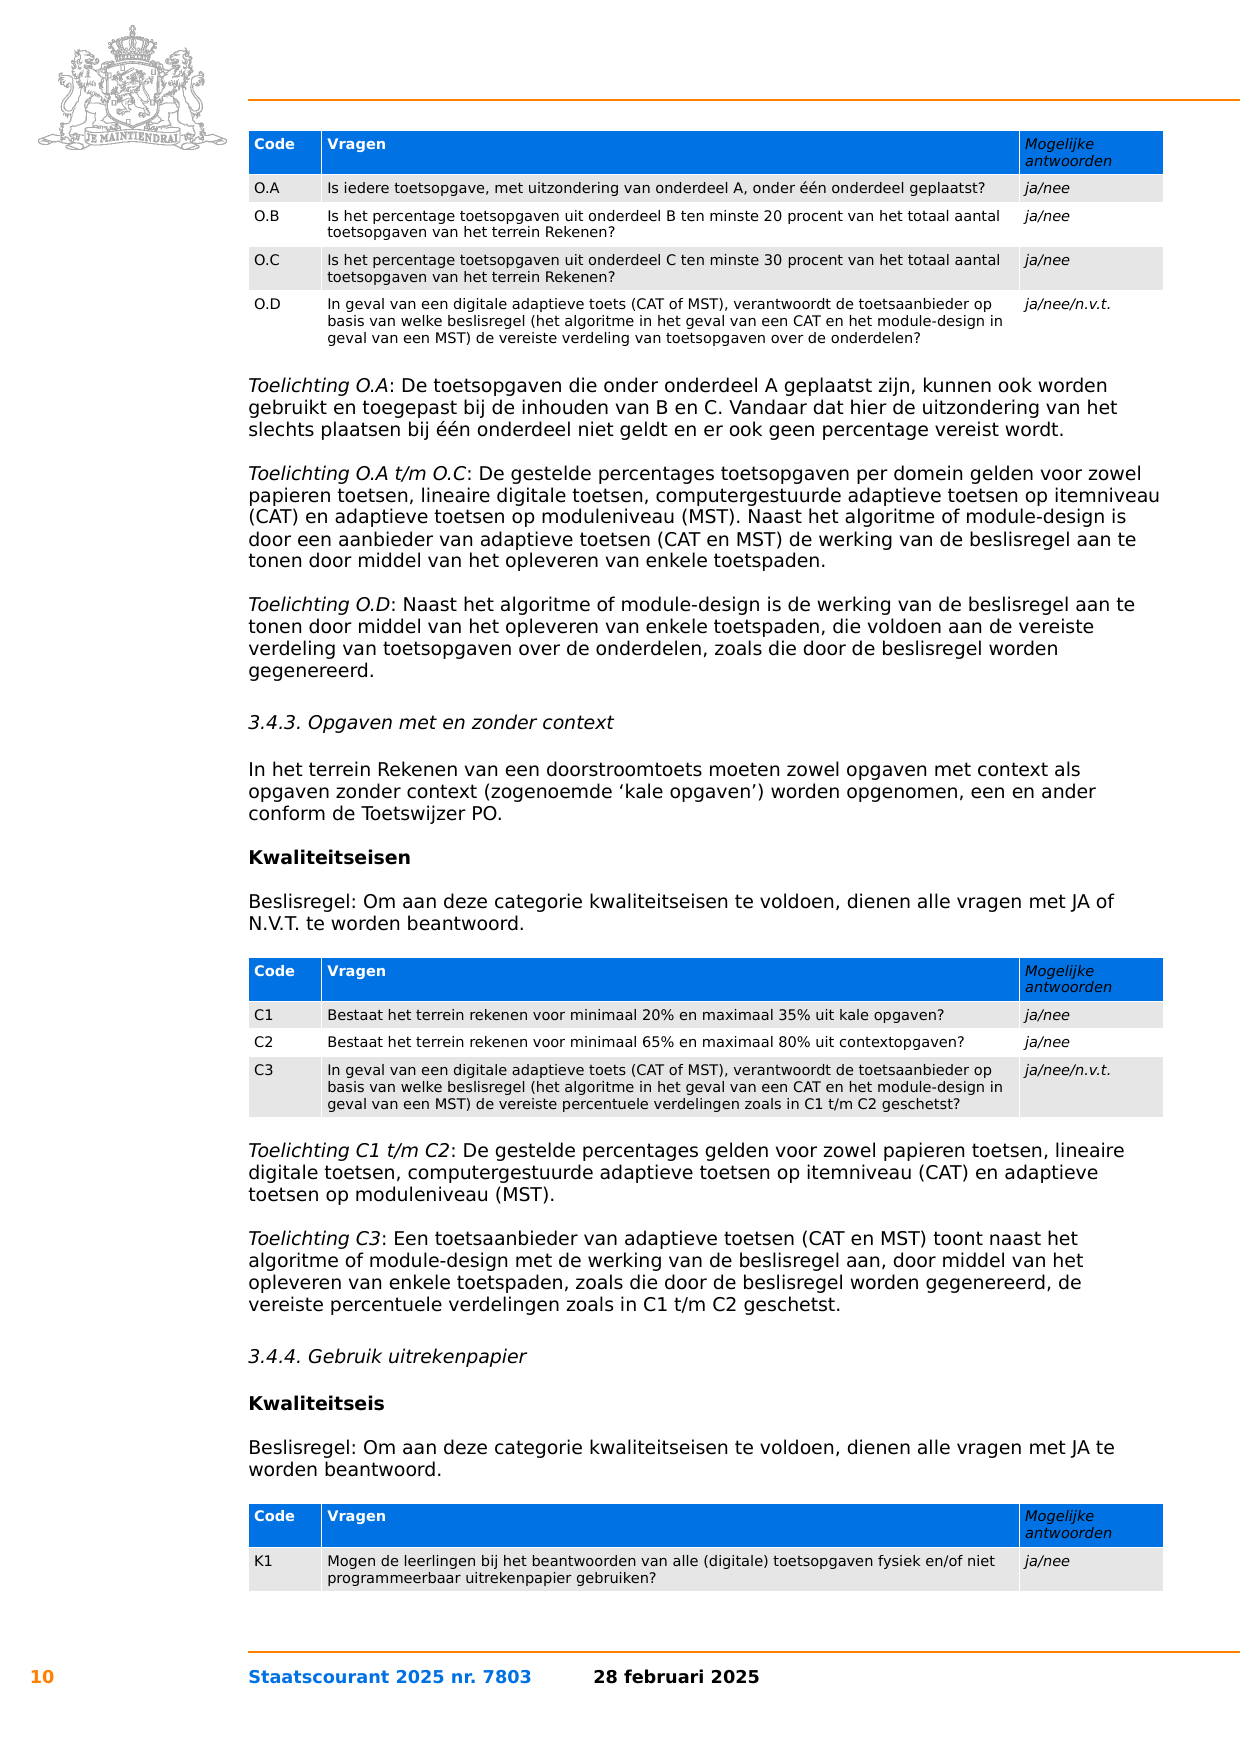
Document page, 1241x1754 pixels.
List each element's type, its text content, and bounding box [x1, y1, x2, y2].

subtitle 3.4.4. Gebruik uitrekenpapier [248, 1346, 1163, 1368]
table_cell ja/nee/n.v.t. [1020, 291, 1163, 352]
picture [38, 25, 227, 150]
table_cell In geval van een digitale adaptieve toets (CAT of MST), verantwoordt de toetsaanbieder op basis van welke beslisregel (het algoritme in het geval van een CAT en het module-design in geval van een MST) de vereiste percentuele verdelingen zoals in C1 t/m C2 geschetst? [322, 1057, 1019, 1117]
table_cell O.B [249, 203, 321, 246]
table_header Code [249, 131, 321, 174]
table_cell K1 [249, 1548, 321, 1591]
text Beslisregel: Om aan deze categorie kwaliteitseisen te voldoen, dienen alle vragen met JA of N.V.T. te worden beantwoord. [248, 891, 1163, 935]
table_cell Bestaat het terrein rekenen voor minimaal 20% en maximaal 35% uit kale opgaven? [322, 1002, 1019, 1028]
table_header Mogelijke antwoorden [1020, 958, 1163, 1001]
table_header Vragen [322, 131, 1019, 174]
table_cell In geval van een digitale adaptieve toets (CAT of MST), verantwoordt de toetsaanbieder op basis van welke beslisregel (het algoritme in het geval van een CAT en het module-design in geval van een MST) de vereiste verdeling van toetsopgaven over de onderdelen? [322, 291, 1019, 352]
table_cell Is het percentage toetsopgaven uit onderdeel C ten minste 30 procent van het totaal aantal toetsopgaven van het terrein Rekenen? [322, 247, 1019, 290]
text Toelichting C1 t/m C2: De gestelde percentages gelden voor zowel papieren toetsen, lineaire digitale toetsen, computergestuurde adaptieve toetsen op itemniveau (CAT) en adaptieve toetsen op moduleniveau (MST). [248, 1140, 1163, 1206]
table_cell Is het percentage toetsopgaven uit onderdeel B ten minste 20 procent van het totaal aantal toetsopgaven van het terrein Rekenen? [322, 203, 1019, 246]
table_cell ja/nee [1020, 1548, 1163, 1591]
table_header Code [249, 958, 321, 1001]
text Toelichting O.A t/m O.C: De gestelde percentages toetsopgaven per domein gelden voor zowel papieren toetsen, lineaire digitale toetsen, computergestuurde adaptieve toetsen op itemniveau (CAT) en adaptieve toetsen op moduleniveau (MST). Naast het algoritme of module-design is door een aanbieder van adaptieve toetsen (CAT en MST) de werking van de beslisregel aan te tonen door middel van het opleveren van enkele toetspaden. [248, 462, 1163, 572]
subtitle Kwaliteitseis [248, 1393, 1163, 1415]
text In het terrein Rekenen van een doorstroomtoets moeten zowel opgaven met context als opgaven zonder context (zogenoemde ‘kale opgaven’) worden opgenomen, een en ander conform de Toetswijzer PO. [248, 759, 1163, 825]
table_header Vragen [322, 1504, 1019, 1547]
table_cell ja/nee [1020, 1002, 1163, 1028]
table_cell ja/nee [1020, 203, 1163, 246]
table_cell O.D [249, 291, 321, 352]
table_cell O.A [249, 175, 321, 202]
table_cell Mogen de leerlingen bij het beantwoorden van alle (digitale) toetsopgaven fysiek en/of niet programmeerbaar uitrekenpapier gebruiken? [322, 1548, 1019, 1591]
table_header Vragen [322, 958, 1019, 1001]
table_cell C1 [249, 1002, 321, 1028]
text Beslisregel: Om aan deze categorie kwaliteitseisen te voldoen, dienen alle vragen met JA te worden beantwoord. [248, 1437, 1163, 1481]
text Toelichting O.D: Naast het algoritme of module-design is de werking van de beslisregel aan te tonen door middel van het opleveren van enkele toetspaden, die voldoen aan de vereiste verdeling van toetsopgaven over de onderdelen, zoals die door de beslisregel worden gegenereerd. [248, 594, 1163, 682]
text Toelichting C3: Een toetsaanbieder van adaptieve toetsen (CAT en MST) toont naast het algoritme of module-design met de werking van de beslisregel aan, door middel van het opleveren van enkele toetspaden, zoals die door de beslisregel worden gegenereerd, de vereiste percentuele verdelingen zoals in C1 t/m C2 geschetst. [248, 1228, 1163, 1316]
table_cell ja/nee [1020, 1030, 1163, 1056]
table_header Mogelijke antwoorden [1020, 1504, 1163, 1547]
table_cell C2 [249, 1030, 321, 1056]
table_cell Bestaat het terrein rekenen voor minimaal 65% en maximaal 80% uit contextopgaven? [322, 1030, 1019, 1056]
table_cell C3 [249, 1057, 321, 1117]
subtitle Kwaliteitseisen [248, 847, 1163, 869]
table_cell ja/nee [1020, 175, 1163, 202]
table_cell ja/nee/n.v.t. [1020, 1057, 1163, 1117]
table_header Code [249, 1504, 321, 1547]
subtitle 3.4.3. Opgaven met en zonder context [248, 712, 1163, 734]
table_cell Is iedere toetsopgave, met uitzondering van onderdeel A, onder één onderdeel geplaatst? [322, 175, 1019, 202]
table_cell ja/nee [1020, 247, 1163, 290]
table_cell O.C [249, 247, 321, 290]
text Toelichting O.A: De toetsopgaven die onder onderdeel A geplaatst zijn, kunnen ook worden gebruikt en toegepast bij de inhouden van B en C. Vandaar dat hier de uitzondering van het slechts plaatsen bij één onderdeel niet geldt en er ook geen percentage vereist wordt. [248, 375, 1163, 441]
table_header Mogelijke antwoorden [1020, 131, 1163, 174]
